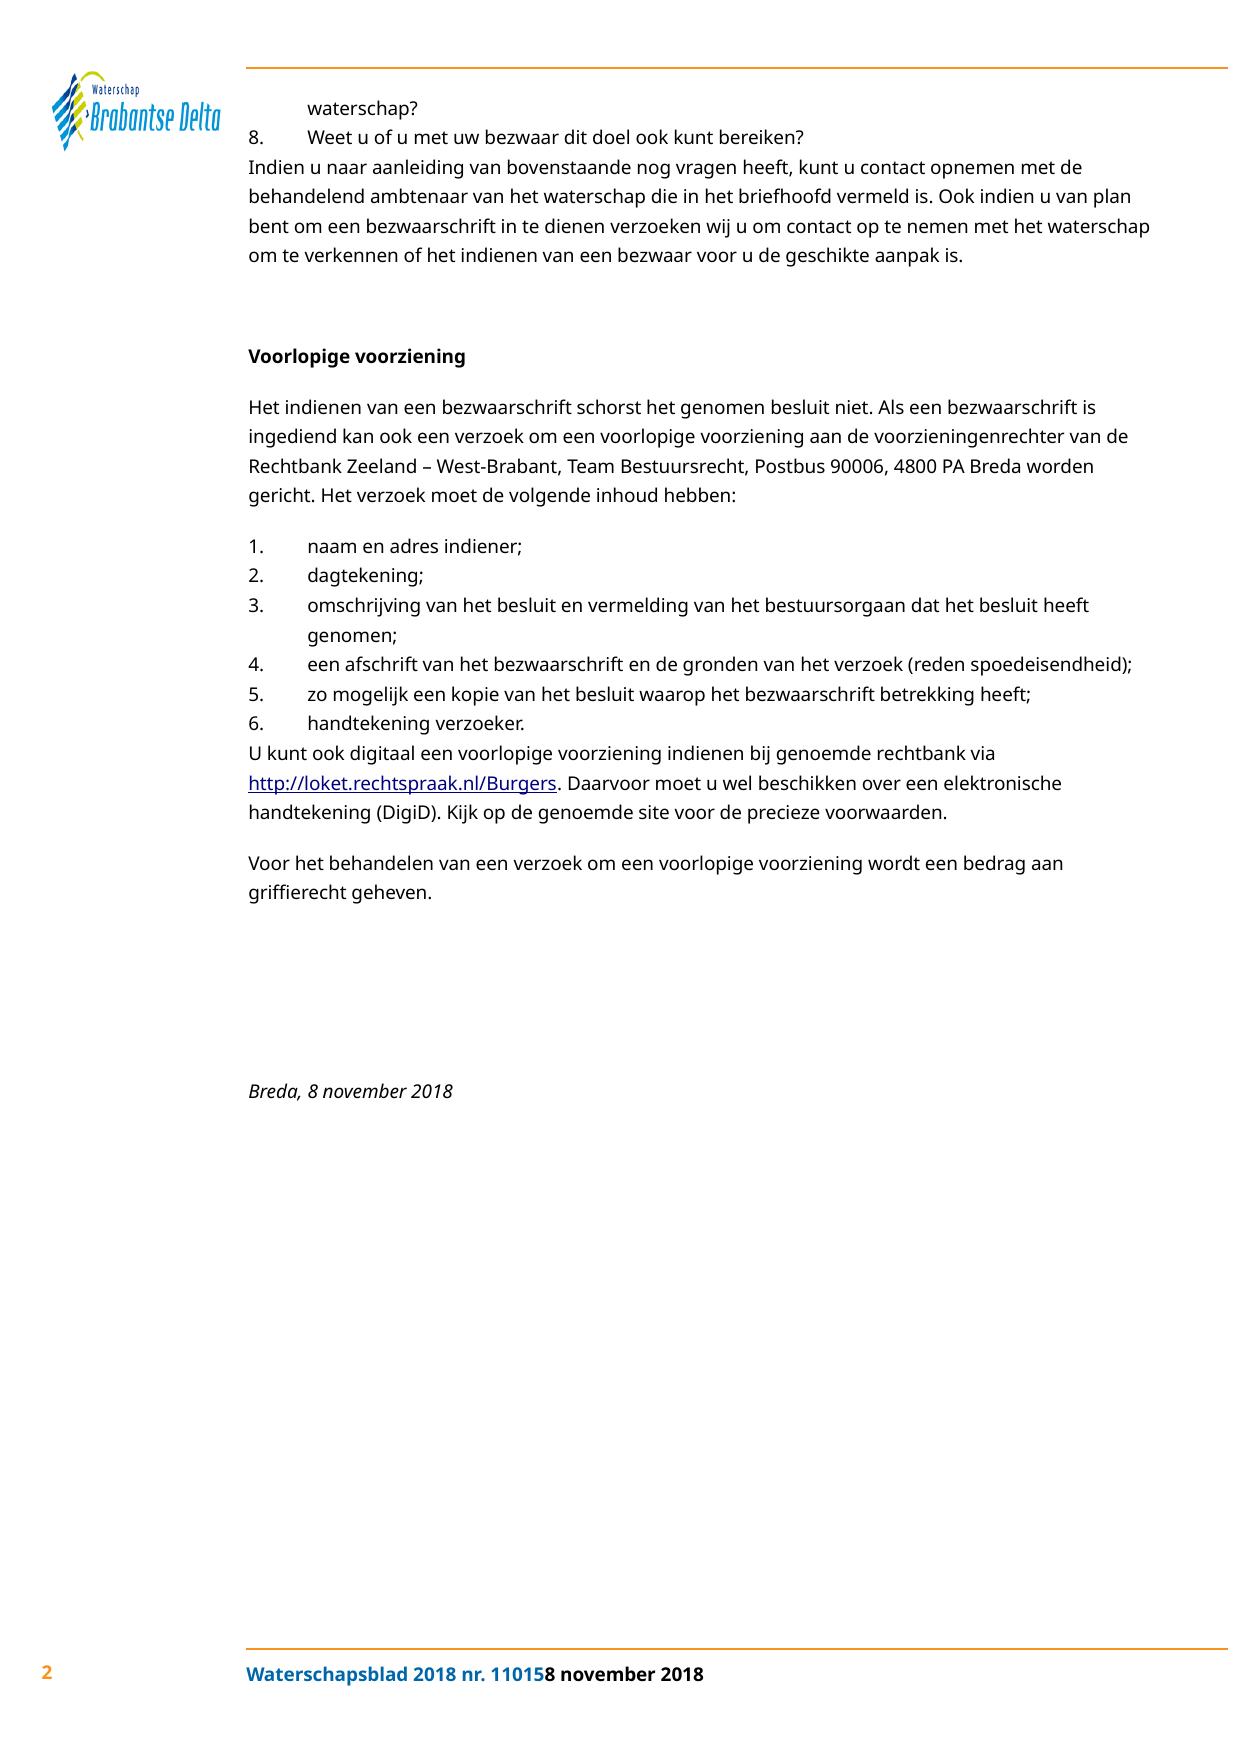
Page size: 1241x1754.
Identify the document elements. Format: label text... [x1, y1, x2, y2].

picture [41, 47, 231, 172]
list waterschap? [248, 95, 1152, 121]
list omschrijving van het besluit en vermelding van het bestuursorgaan dat het besluit heeft genomen; [248, 592, 1152, 648]
text Voorlopige voorziening [248, 343, 1152, 369]
text Breda, 8 november 2018 [248, 1078, 1152, 1104]
list dagtekening; [248, 563, 1152, 588]
list zo mogelijk een kopie van het besluit waarop het bezwaarschrift betrekking heeft; [248, 681, 1152, 707]
list handtekening verzoeker. [248, 711, 1152, 736]
text Het indienen van een bezwaarschrift schorst het genomen besluit niet. Als een bezwaarschrift is ingediend kan ook een verzoek om een voorlopige voorziening aan de voorzieningenrechter van de Rechtbank Zeeland – West-Brabant, Team Bestuursrecht, Postbus 90006, 4800 PA Breda worden gericht. Het verzoek moet de volgende inhoud hebben: [248, 394, 1152, 508]
list Weet u of u met uw bezwaar dit doel ook kunt bereiken? [248, 124, 1152, 150]
text U kunt ook digitaal een voorlopige voorziening indienen bij genoemde rechtbank via http://loket.rechtspraak.nl/Burgers. Daarvoor moet u wel beschikken over een elektronische handtekening (DigiD). Kijk op de genoemde site voor de precieze voorwaarden. [248, 740, 1152, 825]
list een afschrift van het bezwaarschrift en de gronden van het verzoek (reden spoedeisendheid); [248, 651, 1152, 677]
text Indien u naar aanleiding van bovenstaande nog vragen heeft, kunt u contact opnemen met de behandelend ambtenaar van het waterschap die in het briefhoofd vermeld is. Ook indien u van plan bent om een bezwaarschrift in te dienen verzoeken wij u om contact op te nemen met het waterschap om te verkennen of het indienen van een bezwaar voor u de geschikte aanpak is. [248, 154, 1152, 268]
text Voor het behandelen van een verzoek om een voorlopige voorziening wordt een bedrag aan griffierecht geheven. [248, 850, 1152, 905]
list naam en adres indiener; [248, 533, 1152, 559]
